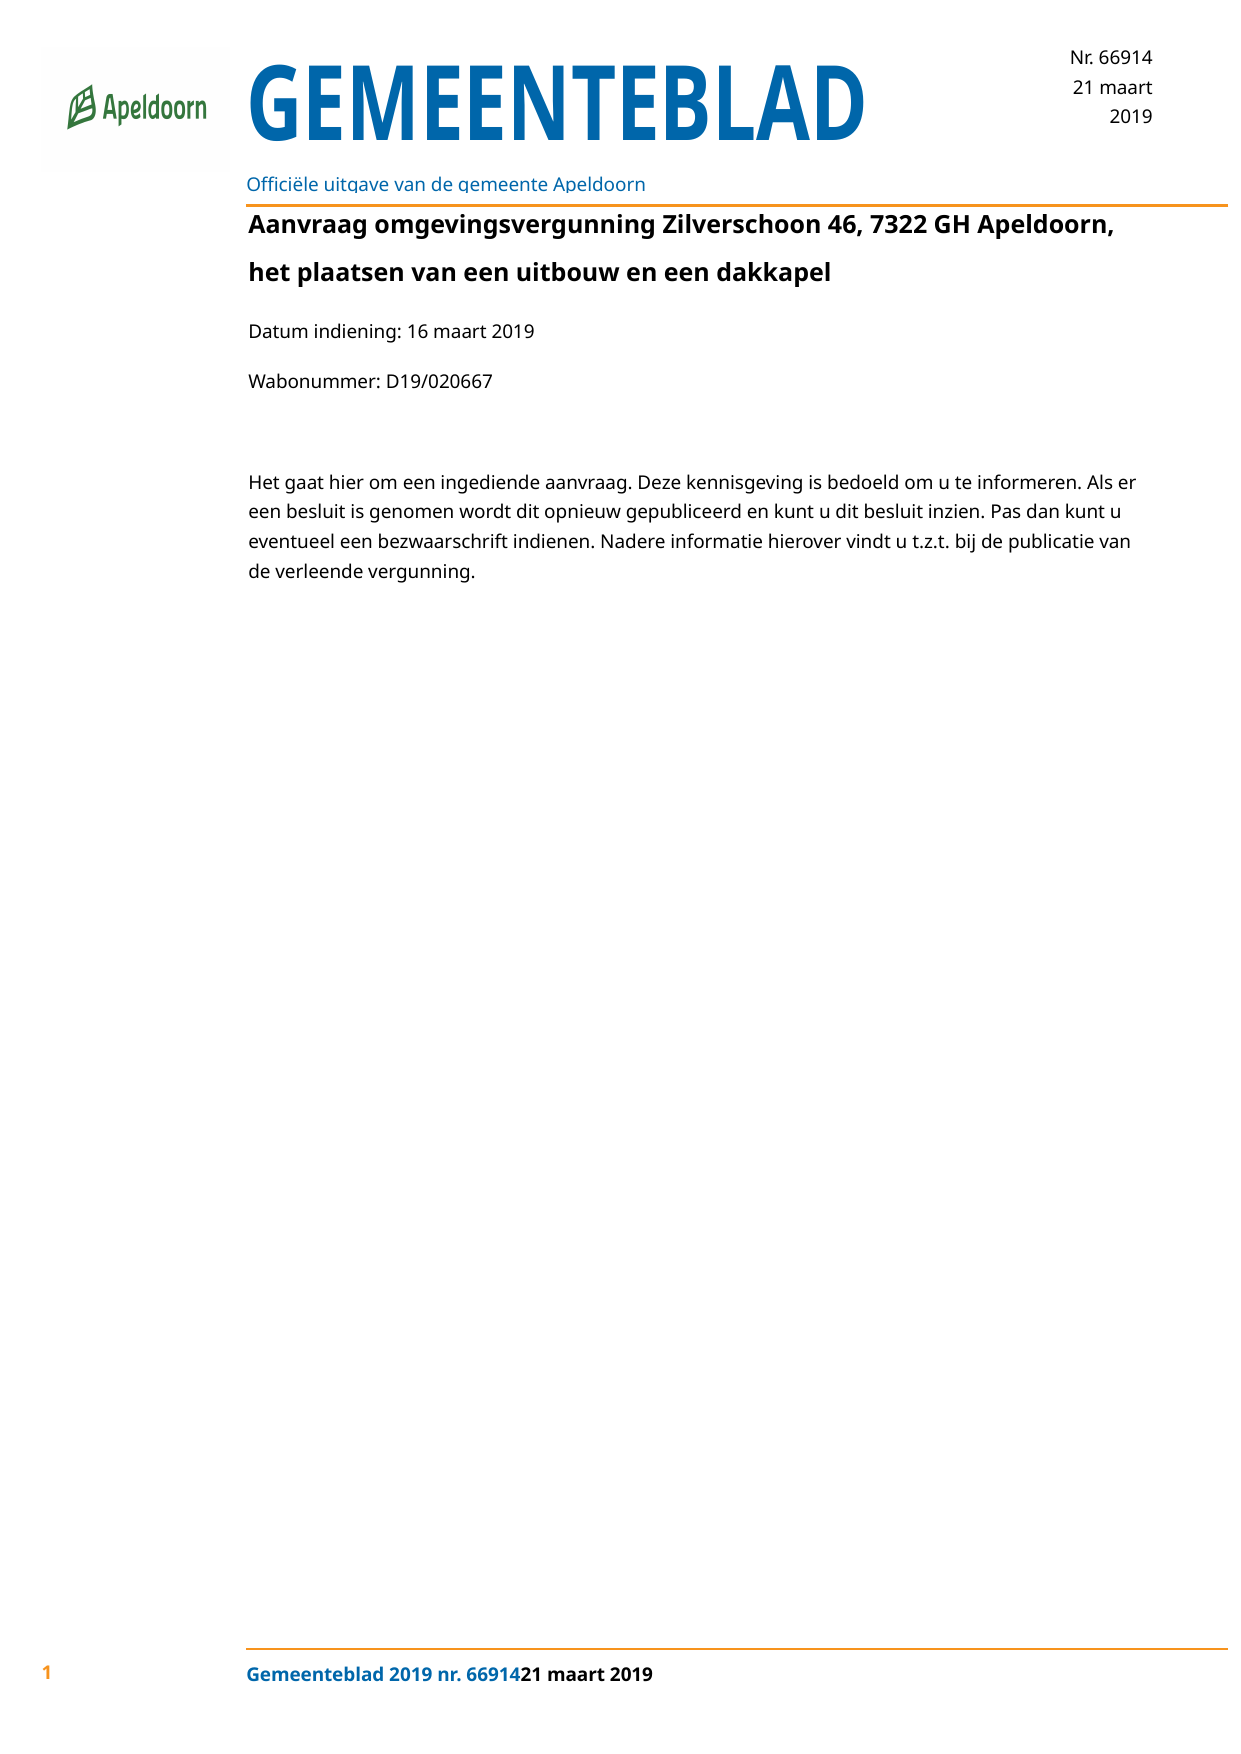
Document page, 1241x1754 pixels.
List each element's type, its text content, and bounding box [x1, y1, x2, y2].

picture [41, 47, 231, 172]
text Wabonummer: D19/020667 [248, 368, 1152, 394]
text Datum indiening: 16 maart 2019 [248, 318, 1152, 344]
text Het gaat hier om een ingediende aanvraag. Deze kennisgeving is bedoeld om u te informeren. Als er een besluit is genomen wordt dit opnieuw gepubliceerd en kunt u dit besluit inzien. Pas dan kunt u eventueel een bezwaarschrift indienen. Nadere informatie hierover vindt u t.z.t. bij de publicatie van de verleende vergunning. [248, 469, 1152, 584]
text Aanvraag omgevingsvergunning Zilverschoon 46, 7322 GH Apeldoorn, het plaatsen van een uitbouw en een dakkapel [248, 207, 1152, 288]
